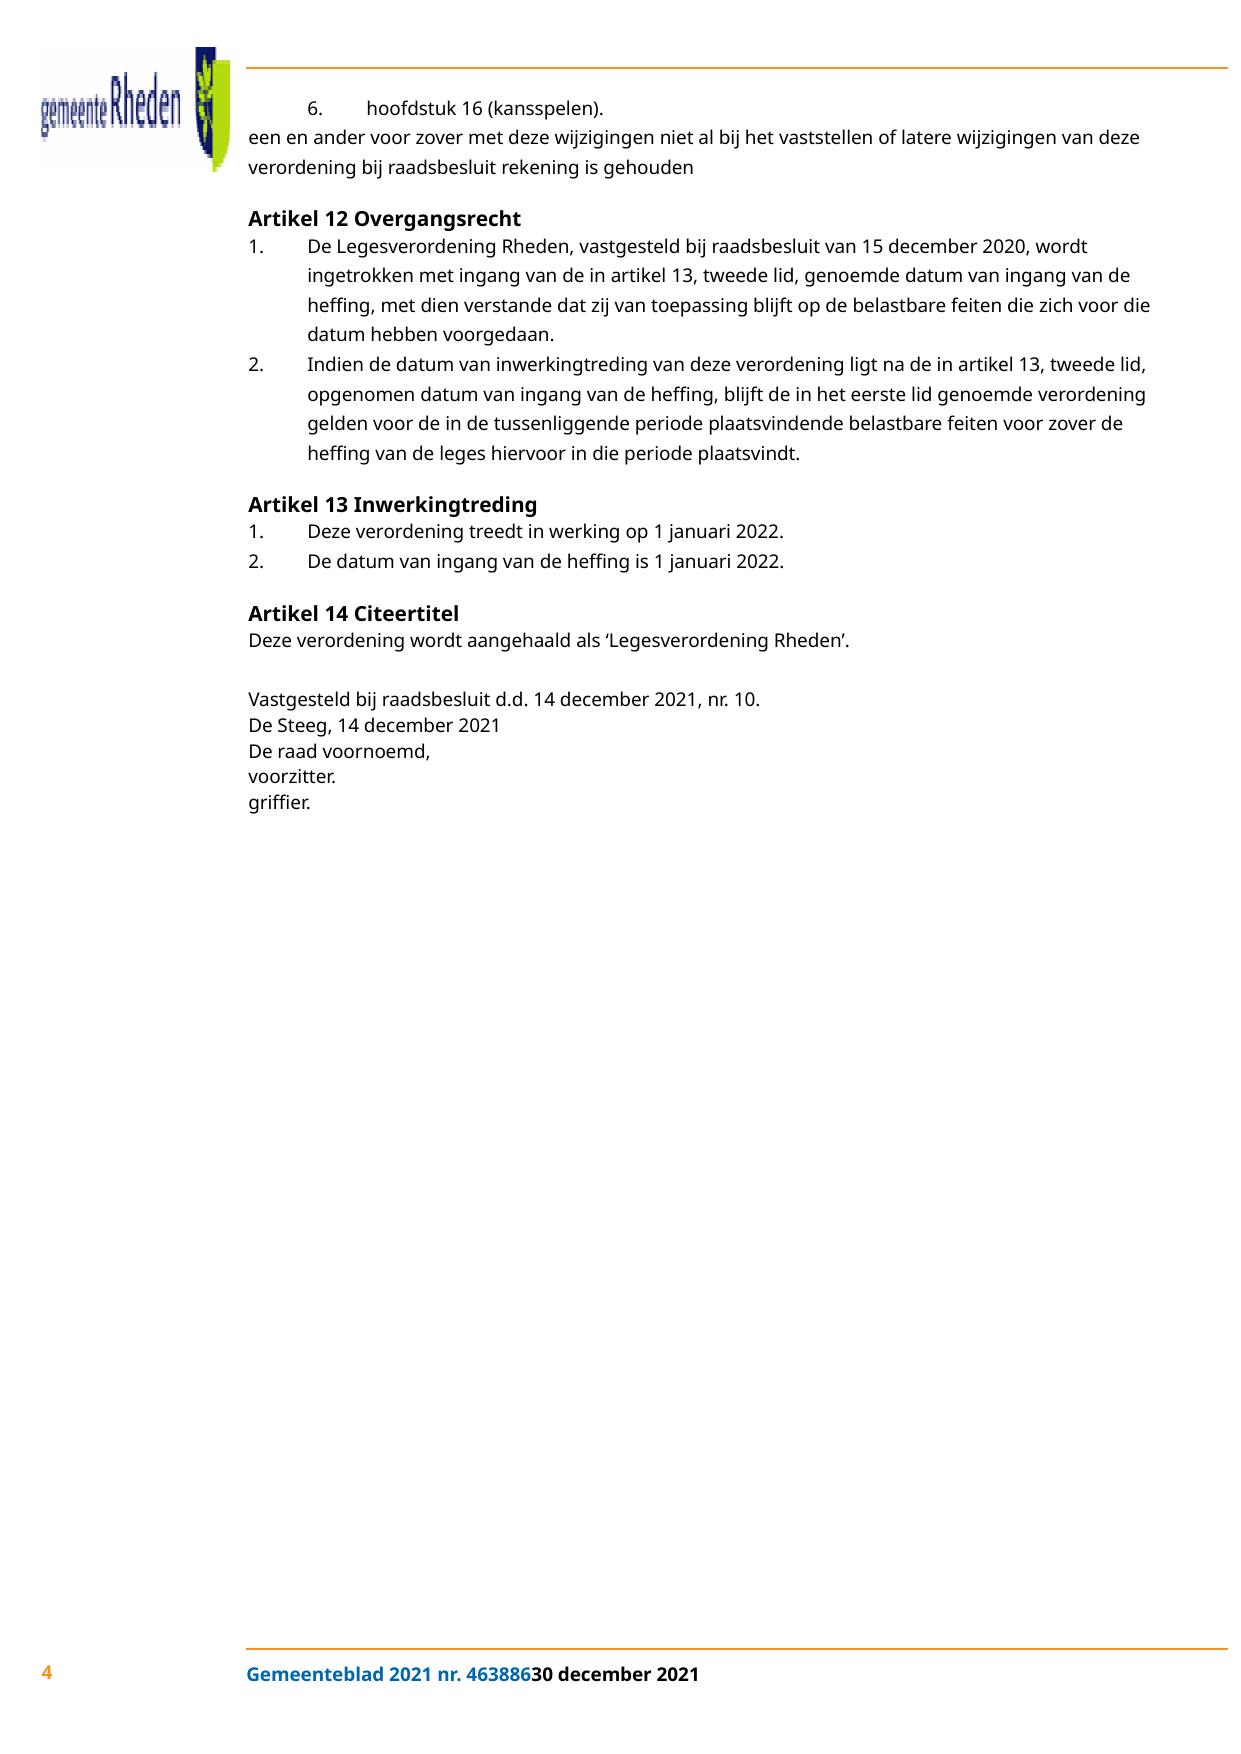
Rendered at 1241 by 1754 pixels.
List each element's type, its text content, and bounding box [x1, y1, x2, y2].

text De raad voornoemd, [248, 738, 1152, 763]
picture [41, 47, 231, 172]
text De Steeg, 14 december 2021 [248, 712, 1152, 738]
text Artikel 13 Inwerkingtreding [248, 490, 1152, 519]
text voorzitter. [248, 763, 1152, 789]
text Artikel 12 Overgangsrecht [248, 204, 1152, 233]
text griffier. [248, 789, 1152, 815]
list Indien de datum van inwerkingtreding van deze verordening ligt na de in artikel 13, tweede lid, opgenomen datum van ingang van de heffing, blijft de in het eerste lid genoemde verordening gelden voor de in de tussenliggende periode plaatsvindende belastbare feiten voor zover de heffing van de leges hiervoor in die periode plaatsvindt. [248, 351, 1152, 466]
text Deze verordening wordt aangehaald als ‘Legesverordening Rheden’. [248, 627, 1152, 653]
list De datum van ingang van de heffing is 1 januari 2022. [248, 548, 1152, 574]
text Vastgesteld bij raadsbesluit d.d. 14 december 2021, nr. 10. [248, 686, 1152, 712]
list De Legesverordening Rheden, vastgesteld bij raadsbesluit van 15 december 2020, wordt ingetrokken met ingang van de in artikel 13, tweede lid, genoemde datum van ingang van de heffing, met dien verstande dat zij van toepassing blijft op de belastbare feiten die zich voor die datum hebben voorgedaan. [248, 233, 1152, 347]
text Artikel 14 Citeertitel [248, 599, 1152, 627]
text een en ander voor zover met deze wijzigingen niet al bij het vaststellen of latere wijzigingen van deze verordening bij raadsbesluit rekening is gehouden [248, 124, 1152, 180]
list Deze verordening treedt in werking op 1 januari 2022. [248, 519, 1152, 544]
list hoofdstuk 16 (kansspelen). [307, 95, 1152, 121]
